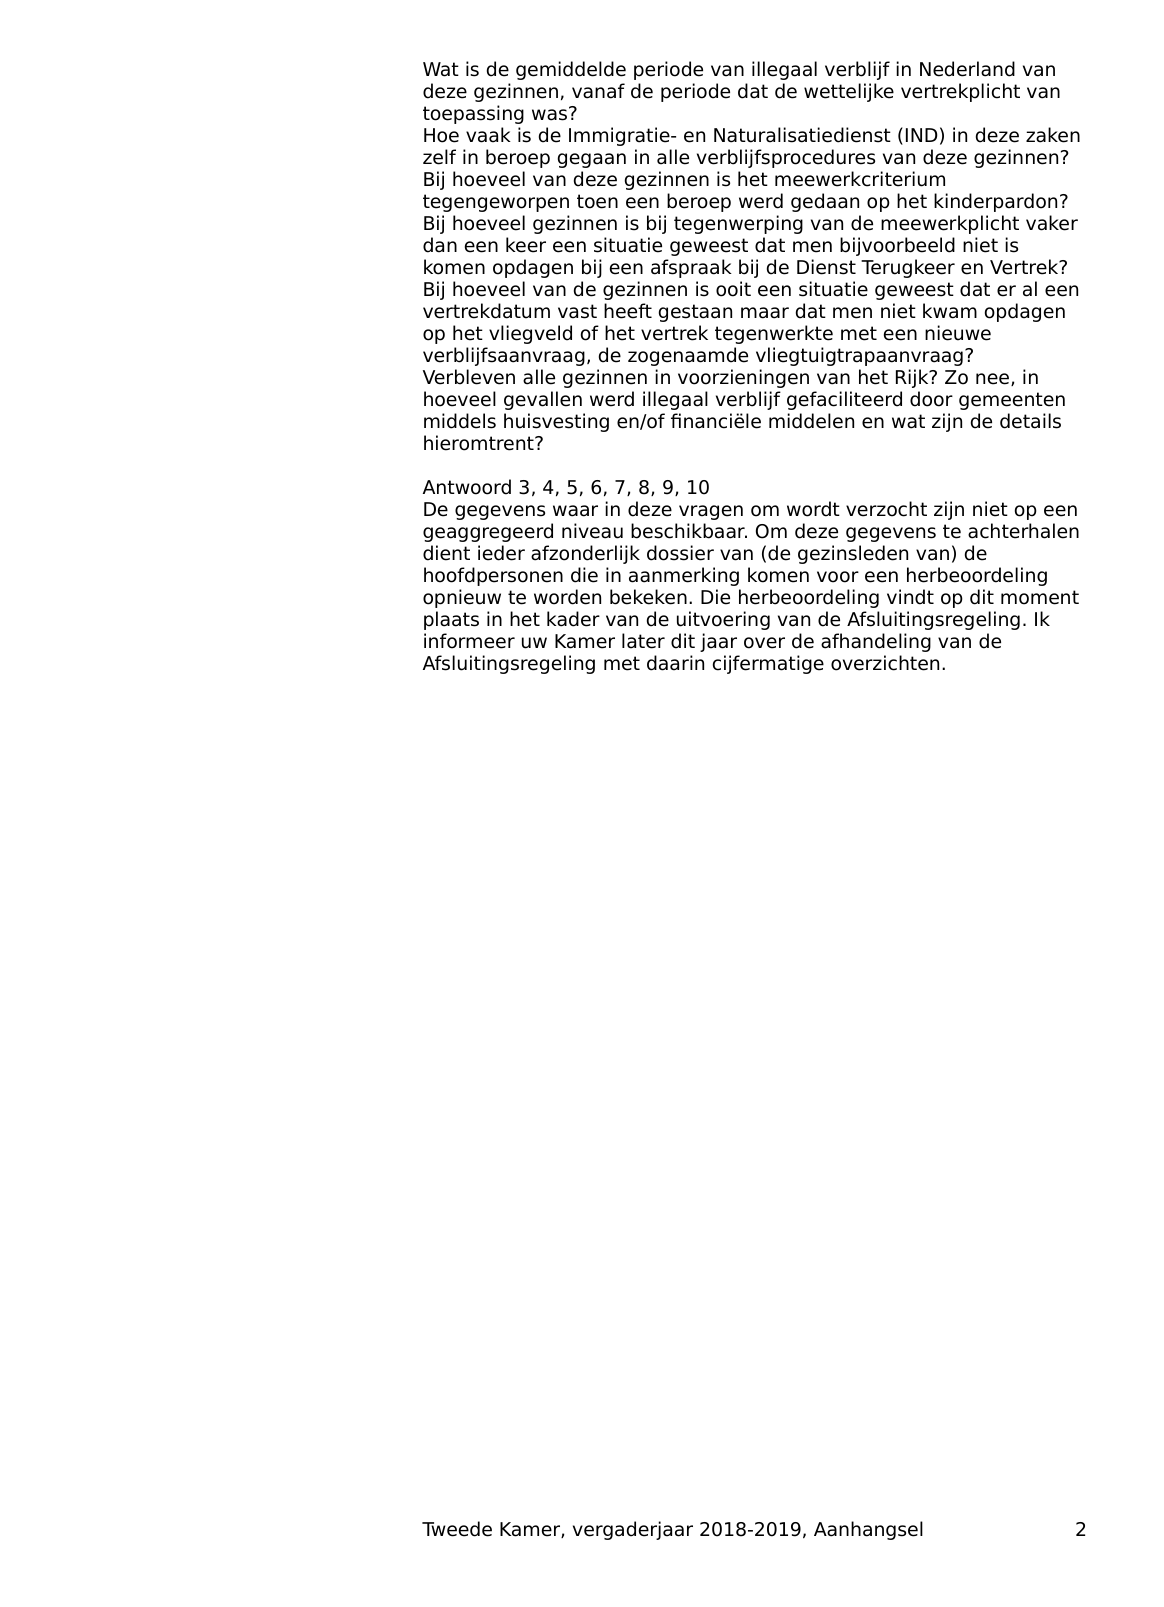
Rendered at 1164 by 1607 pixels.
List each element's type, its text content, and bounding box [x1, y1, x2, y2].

text Hoe vaak is de Immigratie- en Naturalisatiedienst (IND) in deze zaken zelf in beroep gegaan in alle verblijfsprocedures van deze gezinnen? [422, 125, 1087, 169]
text Bij hoeveel van de gezinnen is ooit een situatie geweest dat er al een vertrekdatum vast heeft gestaan maar dat men niet kwam opdagen op het vliegveld of het vertrek tegenwerkte met een nieuwe verblijfsaanvraag, de zogenaamde vliegtuigtrapaanvraag? [422, 279, 1087, 367]
text Bij hoeveel van deze gezinnen is het meewerkcriterium tegengeworpen toen een beroep werd gedaan op het kinderpardon? [422, 169, 1087, 213]
text Verbleven alle gezinnen in voorzieningen van het Rijk? Zo nee, in hoeveel gevallen werd illegaal verblijf gefaciliteerd door gemeenten middels huisvesting en/of financiële middelen en wat zijn de details hieromtrent? [422, 367, 1087, 455]
text Bij hoeveel gezinnen is bij tegenwerping van de meewerkplicht vaker dan een keer een situatie geweest dat men bijvoorbeeld niet is komen opdagen bij een afspraak bij de Dienst Terugkeer en Vertrek? [422, 213, 1087, 279]
text Wat is de gemiddelde periode van illegaal verblijf in Nederland van deze gezinnen, vanaf de periode dat de wettelijke vertrekplicht van toepassing was? [422, 59, 1087, 125]
text De gegevens waar in deze vragen om wordt verzocht zijn niet op een geaggregeerd niveau beschikbaar. Om deze gegevens te achterhalen dient ieder afzonderlijk dossier van (de gezinsleden van) de hoofdpersonen die in aanmerking komen voor een herbeoordeling opnieuw te worden bekeken. Die herbeoordeling vindt op dit moment plaats in het kader van de uitvoering van de Afsluitingsregeling. Ik informeer uw Kamer later dit jaar over de afhandeling van de Afsluitingsregeling met daarin cijfermatige overzichten. [422, 499, 1087, 675]
text Antwoord 3, 4, 5, 6, 7, 8, 9, 10 [422, 477, 1087, 499]
